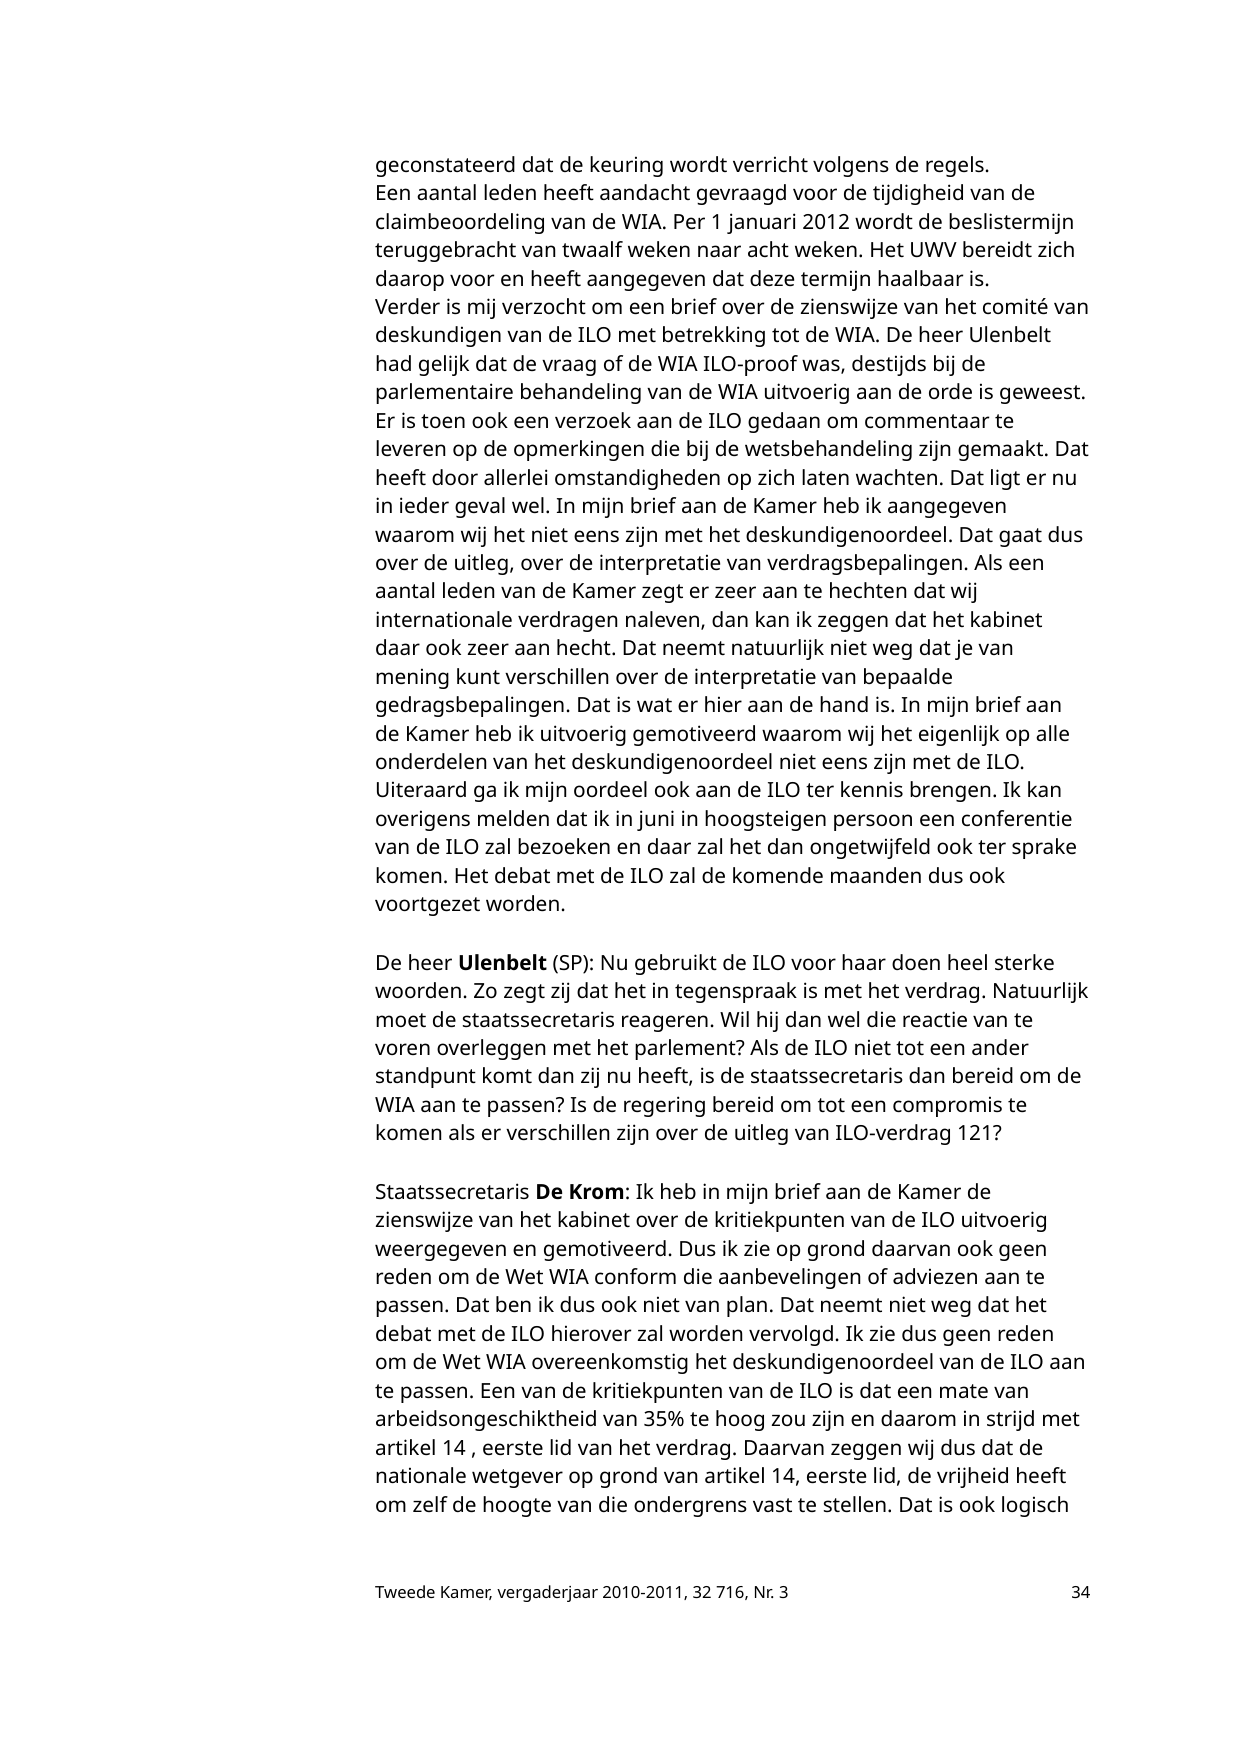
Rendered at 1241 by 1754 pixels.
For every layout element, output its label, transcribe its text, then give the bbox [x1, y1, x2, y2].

text geconstateerd dat de keuring wordt verricht volgens de regels. [375, 150, 1090, 178]
text Een aantal leden heeft aandacht gevraagd voor de tijdigheid van de claimbeoordeling van de WIA. Per 1 januari 2012 wordt de beslistermijn teruggebracht van twaalf weken naar acht weken. Het UWV bereidt zich daarop voor en heeft aangegeven dat deze termijn haalbaar is. [375, 178, 1090, 292]
text Verder is mij verzocht om een brief over de zienswijze van het comité van deskundigen van de ILO met betrekking tot de WIA. De heer Ulenbelt had gelijk dat de vraag of de WIA ILO-proof was, destijds bij de parlementaire behandeling van de WIA uitvoerig aan de orde is geweest. Er is toen ook een verzoek aan de ILO gedaan om commentaar te leveren op de opmerkingen die bij de wetsbehandeling zijn gemaakt. Dat heeft door allerlei omstandigheden op zich laten wachten. Dat ligt er nu in ieder geval wel. In mijn brief aan de Kamer heb ik aangegeven waarom wij het niet eens zijn met het deskundigenoordeel. Dat gaat dus over de uitleg, over de interpretatie van verdragsbepalingen. Als een aantal leden van de Kamer zegt er zeer aan te hechten dat wij internationale verdragen naleven, dan kan ik zeggen dat het kabinet daar ook zeer aan hecht. Dat neemt natuurlijk niet weg dat je van mening kunt verschillen over de interpretatie van bepaalde gedragsbepalingen. Dat is wat er hier aan de hand is. In mijn brief aan de Kamer heb ik uitvoerig gemotiveerd waarom wij het eigenlijk op alle onderdelen van het deskundigenoordeel niet eens zijn met de ILO. Uiteraard ga ik mijn oordeel ook aan de ILO ter kennis brengen. Ik kan overigens melden dat ik in juni in hoogsteigen persoon een conferentie van de ILO zal bezoeken en daar zal het dan ongetwijfeld ook ter sprake komen. Het debat met de ILO zal de komende maanden dus ook voortgezet worden. [375, 292, 1090, 918]
text De heer Ulenbelt (SP): Nu gebruikt de ILO voor haar doen heel sterke woorden. Zo zegt zij dat het in tegenspraak is met het verdrag. Natuurlijk moet de staatssecretaris reageren. Wil hij dan wel die reactie van te voren overleggen met het parlement? Als de ILO niet tot een ander standpunt komt dan zij nu heeft, is de staatssecretaris dan bereid om de WIA aan te passen? Is de regering bereid om tot een compromis te komen als er verschillen zijn over de uitleg van ILO-verdrag 121? [375, 948, 1090, 1147]
text Staatssecretaris De Krom: Ik heb in mijn brief aan de Kamer de zienswijze van het kabinet over de kritiekpunten van de ILO uitvoerig weergegeven en gemotiveerd. Dus ik zie op grond daarvan ook geen reden om de Wet WIA conform die aanbevelingen of adviezen aan te passen. Dat ben ik dus ook niet van plan. Dat neemt niet weg dat het debat met de ILO hierover zal worden vervolgd. Ik zie dus geen reden om de Wet WIA overeenkomstig het deskundigenoordeel van de ILO aan te passen. Een van de kritiekpunten van de ILO is dat een mate van arbeidsongeschiktheid van 35% te hoog zou zijn en daarom in strijd met artikel 14 , eerste lid van het verdrag. Daarvan zeggen wij dus dat de nationale wetgever op grond van artikel 14, eerste lid, de vrijheid heeft om zelf de hoogte van die ondergrens vast te stellen. Dat is ook logisch [375, 1177, 1090, 1518]
